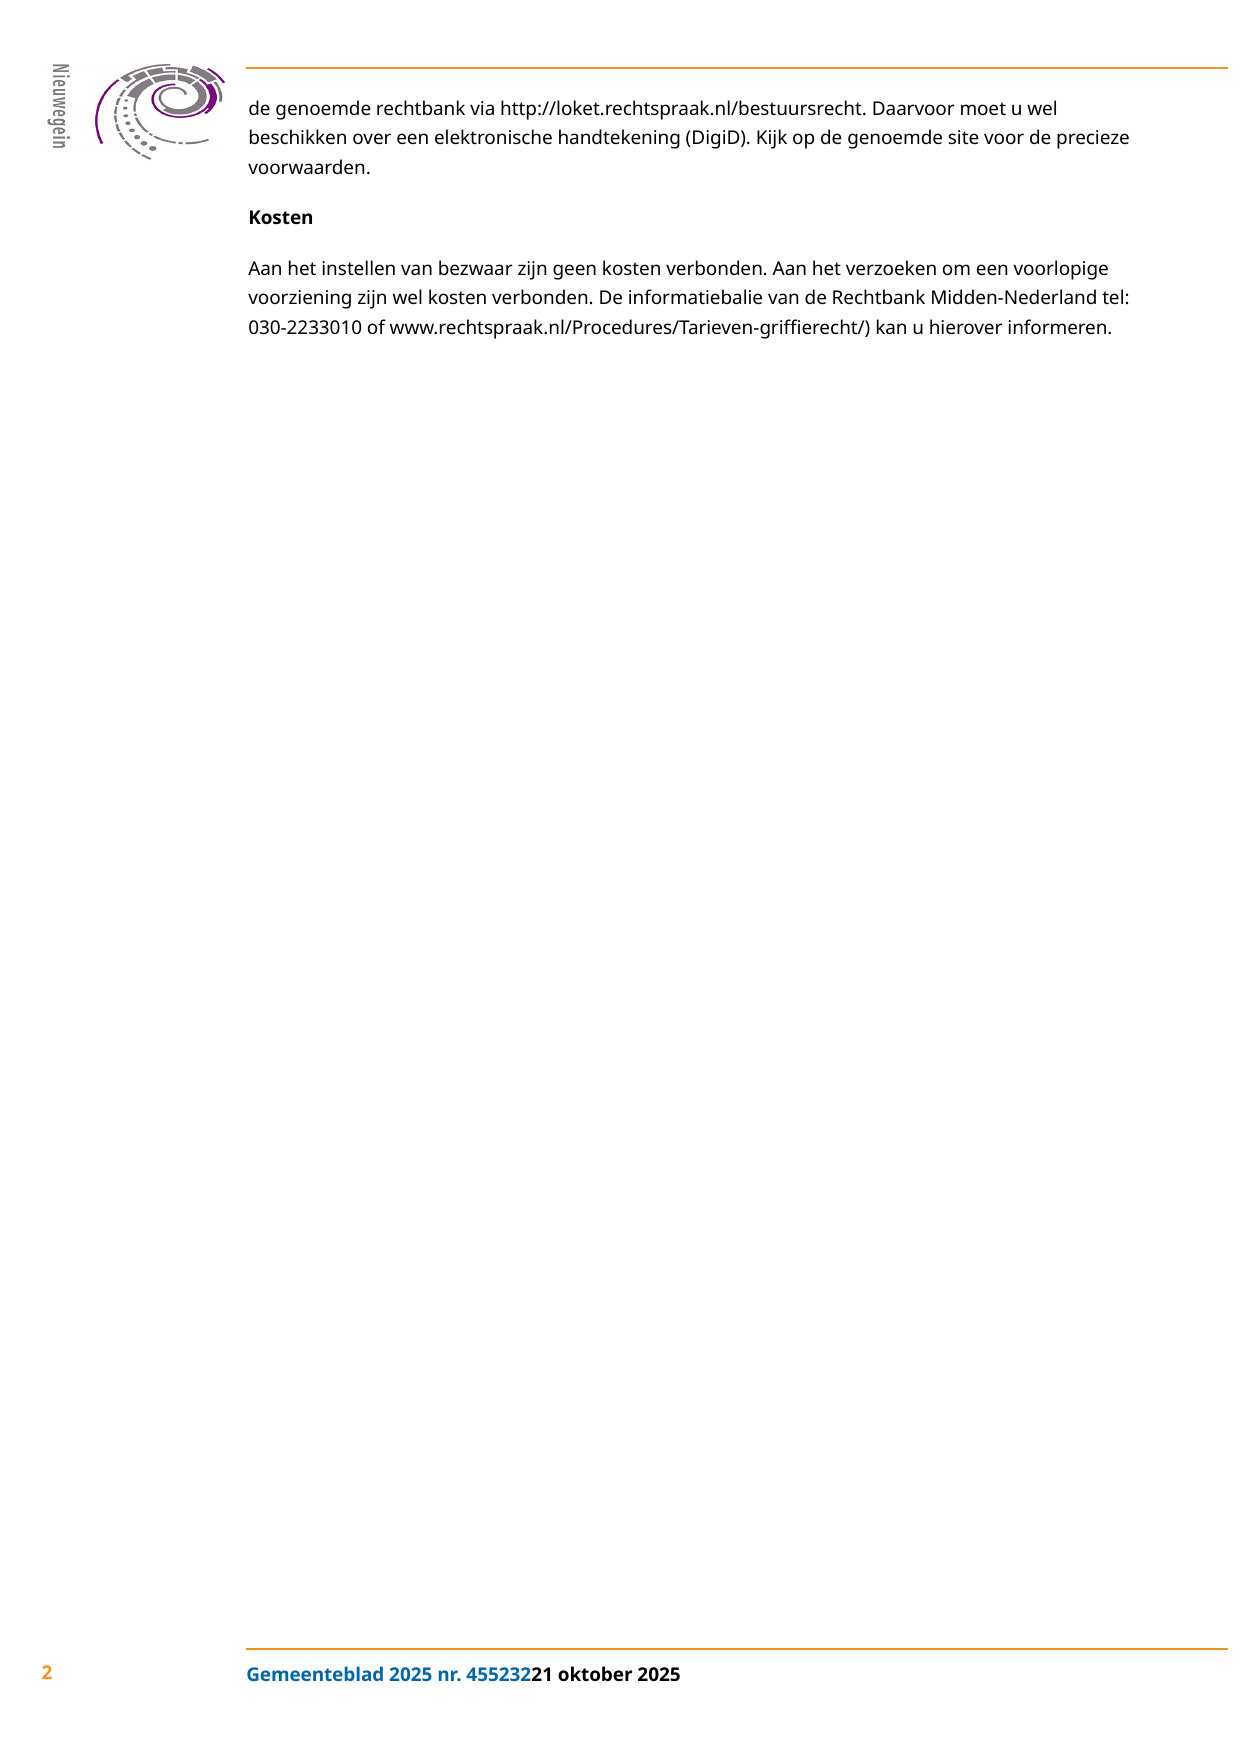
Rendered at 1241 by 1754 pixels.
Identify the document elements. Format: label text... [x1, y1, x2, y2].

text Aan het instellen van bezwaar zijn geen kosten verbonden. Aan het verzoeken om een voorlopige voorziening zijn wel kosten verbonden. De informatiebalie van de Rechtbank Midden-Nederland tel: 030-2233010 of www.rechtspraak.nl/Procedures/Tarieven-griffierecht/) kan u hierover informeren. [248, 255, 1152, 340]
text de genoemde rechtbank via http://loket.rechtspraak.nl/bestuursrecht. Daarvoor moet u wel beschikken over een elektronische handtekening (DigiD). Kijk op de genoemde site voor de precieze voorwaarden. [248, 95, 1152, 180]
picture [41, 47, 231, 172]
text Kosten [248, 204, 1152, 230]
